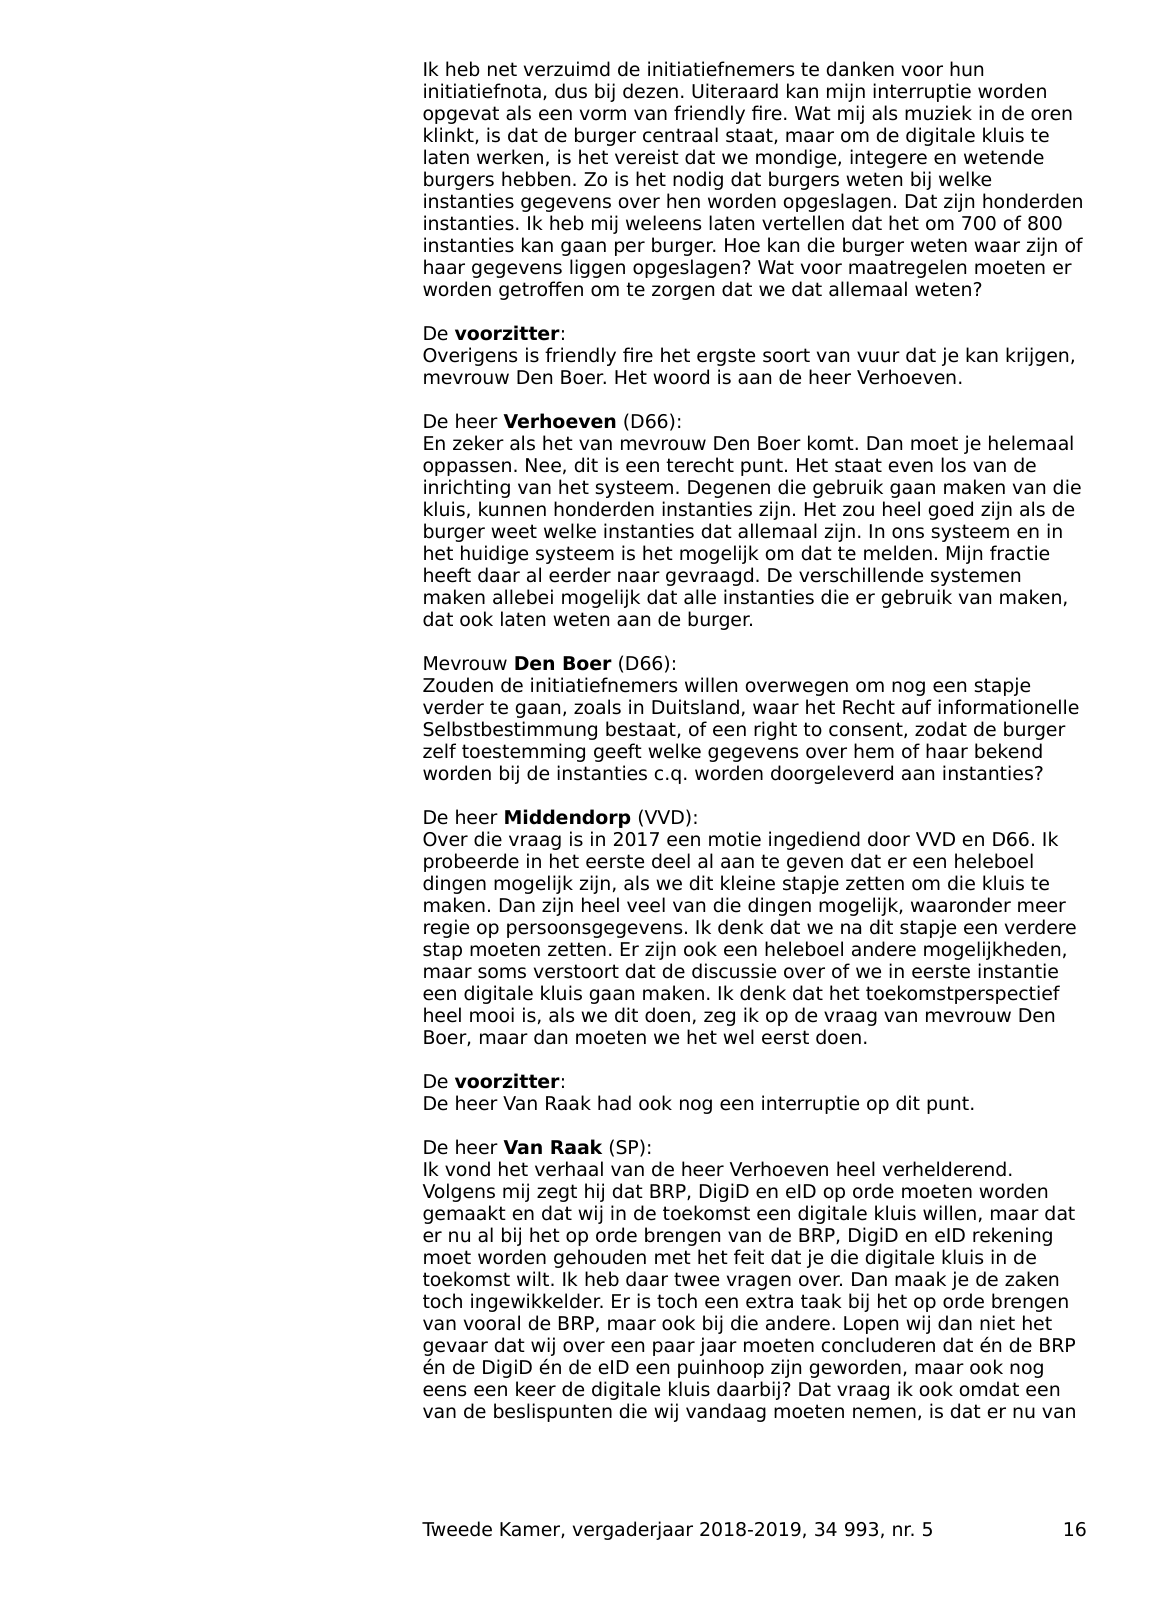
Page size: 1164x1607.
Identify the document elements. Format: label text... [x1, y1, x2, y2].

text Ik vond het verhaal van de heer Verhoeven heel verhelderend. Volgens mij zegt hij dat BRP, DigiD en eID op orde moeten worden gemaakt en dat wij in de toekomst een digitale kluis willen, maar dat er nu al bij het op orde brengen van de BRP, DigiD en eID rekening moet worden gehouden met het feit dat je die digitale kluis in de toekomst wilt. Ik heb daar twee vragen over. Dan maak je de zaken toch ingewikkelder. Er is toch een extra taak bij het op orde brengen van vooral de BRP, maar ook bij die andere. Lopen wij dan niet het gevaar dat wij over een paar jaar moeten concluderen dat én de BRP én de DigiD én de eID een puinhoop zijn geworden, maar ook nog eens een keer de digitale kluis daarbij? Dat vraag ik ook omdat een van de beslispunten die wij vandaag moeten nemen, is dat er nu van [422, 1159, 1087, 1423]
text Over die vraag is in 2017 een motie ingediend door VVD en D66. Ik probeerde in het eerste deel al aan te geven dat er een heleboel dingen mogelijk zijn, als we dit kleine stapje zetten om die kluis te maken. Dan zijn heel veel van die dingen mogelijk, waaronder meer regie op persoonsgegevens. Ik denk dat we na dit stapje een verdere stap moeten zetten. Er zijn ook een heleboel andere mogelijkheden, maar soms verstoort dat de discussie over of we in eerste instantie een digitale kluis gaan maken. Ik denk dat het toekomstperspectief heel mooi is, als we dit doen, zeg ik op de vraag van mevrouw Den Boer, maar dan moeten we het wel eerst doen. [422, 829, 1087, 1049]
text En zeker als het van mevrouw Den Boer komt. Dan moet je helemaal oppassen. Nee, dit is een terecht punt. Het staat even los van de inrichting van het systeem. Degenen die gebruik gaan maken van die kluis, kunnen honderden instanties zijn. Het zou heel goed zijn als de burger weet welke instanties dat allemaal zijn. In ons systeem en in het huidige systeem is het mogelijk om dat te melden. Mijn fractie heeft daar al eerder naar gevraagd. De verschillende systemen maken allebei mogelijk dat alle instanties die er gebruik van maken, dat ook laten weten aan de burger. [422, 433, 1087, 631]
text De heer Van Raak (SP): [422, 1137, 1087, 1159]
text De voorzitter: [422, 323, 1087, 345]
text De voorzitter: [422, 1071, 1087, 1093]
text Mevrouw Den Boer (D66): [422, 653, 1087, 675]
text Overigens is friendly fire het ergste soort van vuur dat je kan krijgen, mevrouw Den Boer. Het woord is aan de heer Verhoeven. [422, 345, 1087, 389]
text De heer Verhoeven (D66): [422, 411, 1087, 433]
text De heer Van Raak had ook nog een interruptie op dit punt. [422, 1093, 1087, 1115]
text Zouden de initiatiefnemers willen overwegen om nog een stapje verder te gaan, zoals in Duitsland, waar het Recht auf informationelle Selbstbestimmung bestaat, of een right to consent, zodat de burger zelf toestemming geeft welke gegevens over hem of haar bekend worden bij de instanties c.q. worden doorgeleverd aan instanties? [422, 675, 1087, 785]
text De heer Middendorp (VVD): [422, 807, 1087, 829]
text Ik heb net verzuimd de initiatiefnemers te danken voor hun initiatiefnota, dus bij dezen. Uiteraard kan mijn interruptie worden opgevat als een vorm van friendly fire. Wat mij als muziek in de oren klinkt, is dat de burger centraal staat, maar om de digitale kluis te laten werken, is het vereist dat we mondige, integere en wetende burgers hebben. Zo is het nodig dat burgers weten bij welke instanties gegevens over hen worden opgeslagen. Dat zijn honderden instanties. Ik heb mij weleens laten vertellen dat het om 700 of 800 instanties kan gaan per burger. Hoe kan die burger weten waar zijn of haar gegevens liggen opgeslagen? Wat voor maatregelen moeten er worden getroffen om te zorgen dat we dat allemaal weten? [422, 59, 1087, 301]
